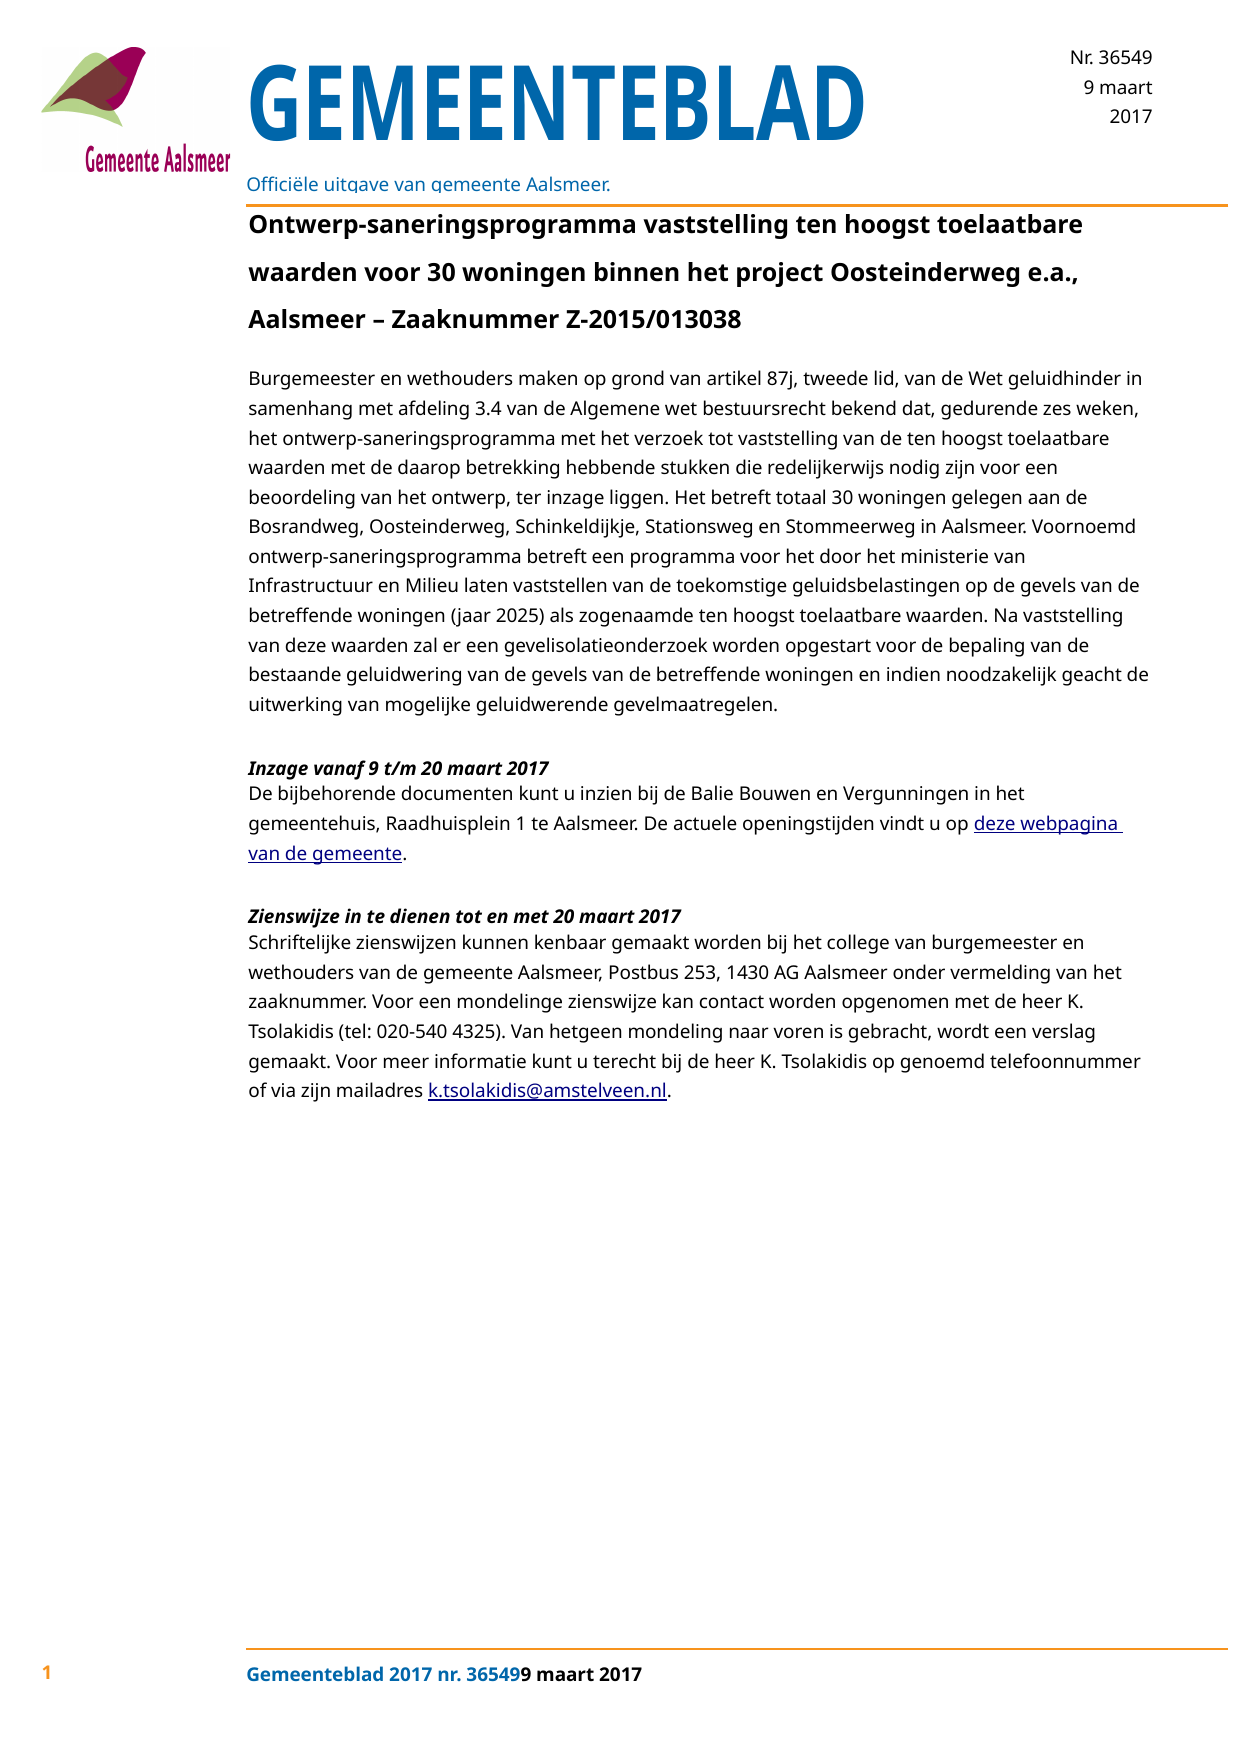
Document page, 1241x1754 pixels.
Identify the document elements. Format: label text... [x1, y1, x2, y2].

text ​ [248, 1128, 1152, 1153]
text Burgemeester en wethouders maken op grond van artikel 87j, tweede lid, van de Wet geluidhinder in samenhang met afdeling 3.4 van de Algemene wet bestuursrecht bekend dat, gedurende zes weken, het ontwerp-saneringsprogramma met het verzoek tot vaststelling van de ten hoogst toelaatbare waarden met de daarop betrekking hebbende stukken die redelijkerwijs nodig zijn voor een beoordeling van het ontwerp, ter inzage liggen. Het betreft totaal 30 woningen gelegen aan de Bosrandweg, Oosteinderweg, Schinkeldijkje, Stationsweg en Stommeerweg in Aalsmeer. Voornoemd ontwerp-saneringsprogramma betreft een programma voor het door het ministerie van Infrastructuur en Milieu laten vaststellen van de toekomstige geluidsbelastingen op de gevels van de betreffende woningen (jaar 2025) als zogenaamde ten hoogst toelaatbare waarden. Na vaststelling van deze waarden zal er een gevelisolatieonderzoek worden opgestart voor de bepaling van de bestaande geluidwering van de gevels van de betreffende woningen en indien noodzakelijk geacht de uitwerking van mogelijke geluidwerende gevelmaatregelen. [248, 366, 1152, 717]
text Zienswijze in te dienen tot en met 20 maart 2017 [248, 904, 1152, 929]
picture [41, 47, 231, 172]
text Inzage vanaf 9 t/m 20 maart 2017 [248, 755, 1152, 781]
text De bijbehorende documenten kunt u inzien bij de Balie Bouwen en Vergunningen in het gemeentehuis, Raadhuisplein 1 te Aalsmeer. De actuele openingstijden vindt u op deze webpagina van de gemeente. [248, 781, 1152, 866]
text Ontwerp-saneringsprogramma vaststelling ten hoogst toelaatbare waarden voor 30 woningen binnen het project Oosteinderweg e.a., Aalsmeer – Zaaknummer Z-2015/013038 [248, 207, 1152, 336]
text Schriftelijke zienswijzen kunnen kenbaar gemaakt worden bij het college van burgemeester en wethouders van de gemeente Aalsmeer, Postbus 253, 1430 AG Aalsmeer onder vermelding van het zaaknummer. Voor een mondelinge zienswijze kan contact worden opgenomen met de heer K. Tsolakidis (tel: 020-540 4325). Van hetgeen mondeling naar voren is gebracht, wordt een verslag gemaakt. Voor meer informatie kunt u terecht bij de heer K. Tsolakidis op genoemd telefoonnummer of via zijn mailadres k.tsolakidis@amstelveen.nl. [248, 929, 1152, 1103]
